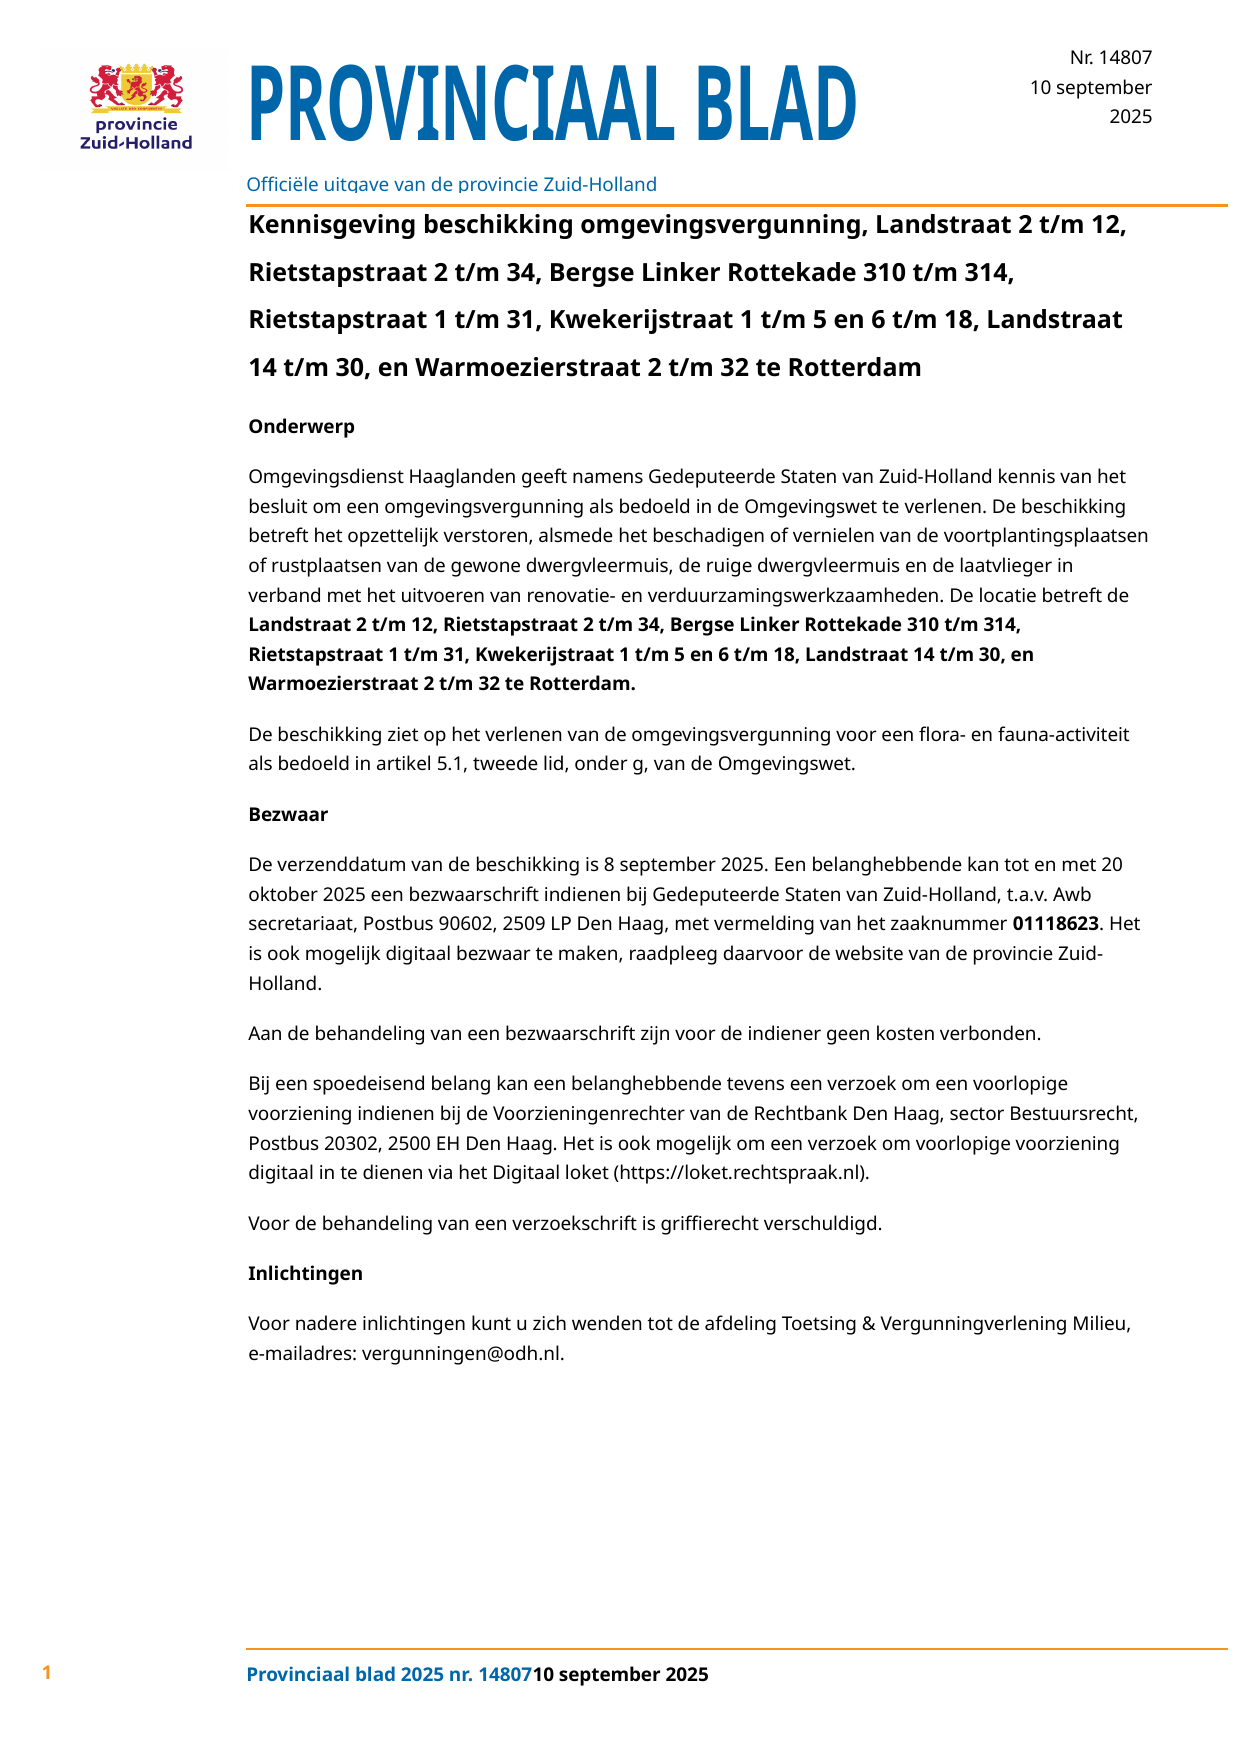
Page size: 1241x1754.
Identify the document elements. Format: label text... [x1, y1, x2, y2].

text De verzenddatum van de beschikking is 8 september 2025. Een belanghebbende kan tot en met 20 oktober 2025 een bezwaarschrift indienen bij Gedeputeerde Staten van Zuid-Holland, t.a.v. Awb secretariaat, Postbus 90602, 2509 LP Den Haag, met vermelding van het zaaknummer 01118623. Het is ook mogelijk digitaal bezwaar te maken, raadpleeg daarvoor de website van de provincie Zuid-Holland. [248, 851, 1152, 996]
text Aan de behandeling van een bezwaarschrift zijn voor de indiener geen kosten verbonden. [248, 1020, 1152, 1046]
text De beschikking ziet op het verlenen van de omgevingsvergunning voor een flora- en fauna-activiteit als bedoeld in artikel 5.1, tweede lid, onder g, van de Omgevingswet. [248, 721, 1152, 776]
text Bij een spoedeisend belang kan een belanghebbende tevens een verzoek om een voorlopige voorziening indienen bij de Voorzieningenrechter van de Rechtbank Den Haag, sector Bestuursrecht, Postbus 20302, 2500 EH Den Haag. Het is ook mogelijk om een verzoek om voorlopige voorziening digitaal in te dienen via het Digitaal loket (https://loket.rechtspraak.nl). [248, 1071, 1152, 1185]
text Onderwerp [248, 413, 1152, 439]
text Voor de behandeling van een verzoekschrift is griffierecht verschuldigd. [248, 1210, 1152, 1236]
text Voor nadere inlichtingen kunt u zich wenden tot de afdeling Toetsing & Vergunningverlening Milieu, e-mailadres: vergunningen@odh.nl. [248, 1311, 1152, 1366]
picture [41, 47, 231, 172]
text Inlichtingen [248, 1260, 1152, 1286]
text Kennisgeving beschikking omgevingsvergunning, Landstraat 2 t/m 12, Rietstapstraat 2 t/m 34, Bergse Linker Rottekade 310 t/m 314, Rietstapstraat 1 t/m 31, Kwekerijstraat 1 t/m 5 en 6 t/m 18, Landstraat 14 t/m 30, en Warmoezierstraat 2 t/m 32 te Rotterdam [248, 207, 1152, 384]
text Bezwaar [248, 801, 1152, 827]
text Omgevingsdienst Haaglanden geeft namens Gedeputeerde Staten van Zuid-Holland kennis van het besluit om een omgevingsvergunning als bedoeld in de Omgevingswet te verlenen. De beschikking betreft het opzettelijk verstoren, alsmede het beschadigen of vernielen van de voortplantingsplaatsen of rustplaatsen van de gewone dwergvleermuis, de ruige dwergvleermuis en de laatvlieger in verband met het uitvoeren van renovatie- en verduurzamingswerkzaamheden. De locatie betreft de Landstraat 2 t/m 12, Rietstapstraat 2 t/m 34, Bergse Linker Rottekade 310 t/m 314, Rietstapstraat 1 t/m 31, Kwekerijstraat 1 t/m 5 en 6 t/m 18, Landstraat 14 t/m 30, en Warmoezierstraat 2 t/m 32 te Rotterdam. [248, 463, 1152, 696]
